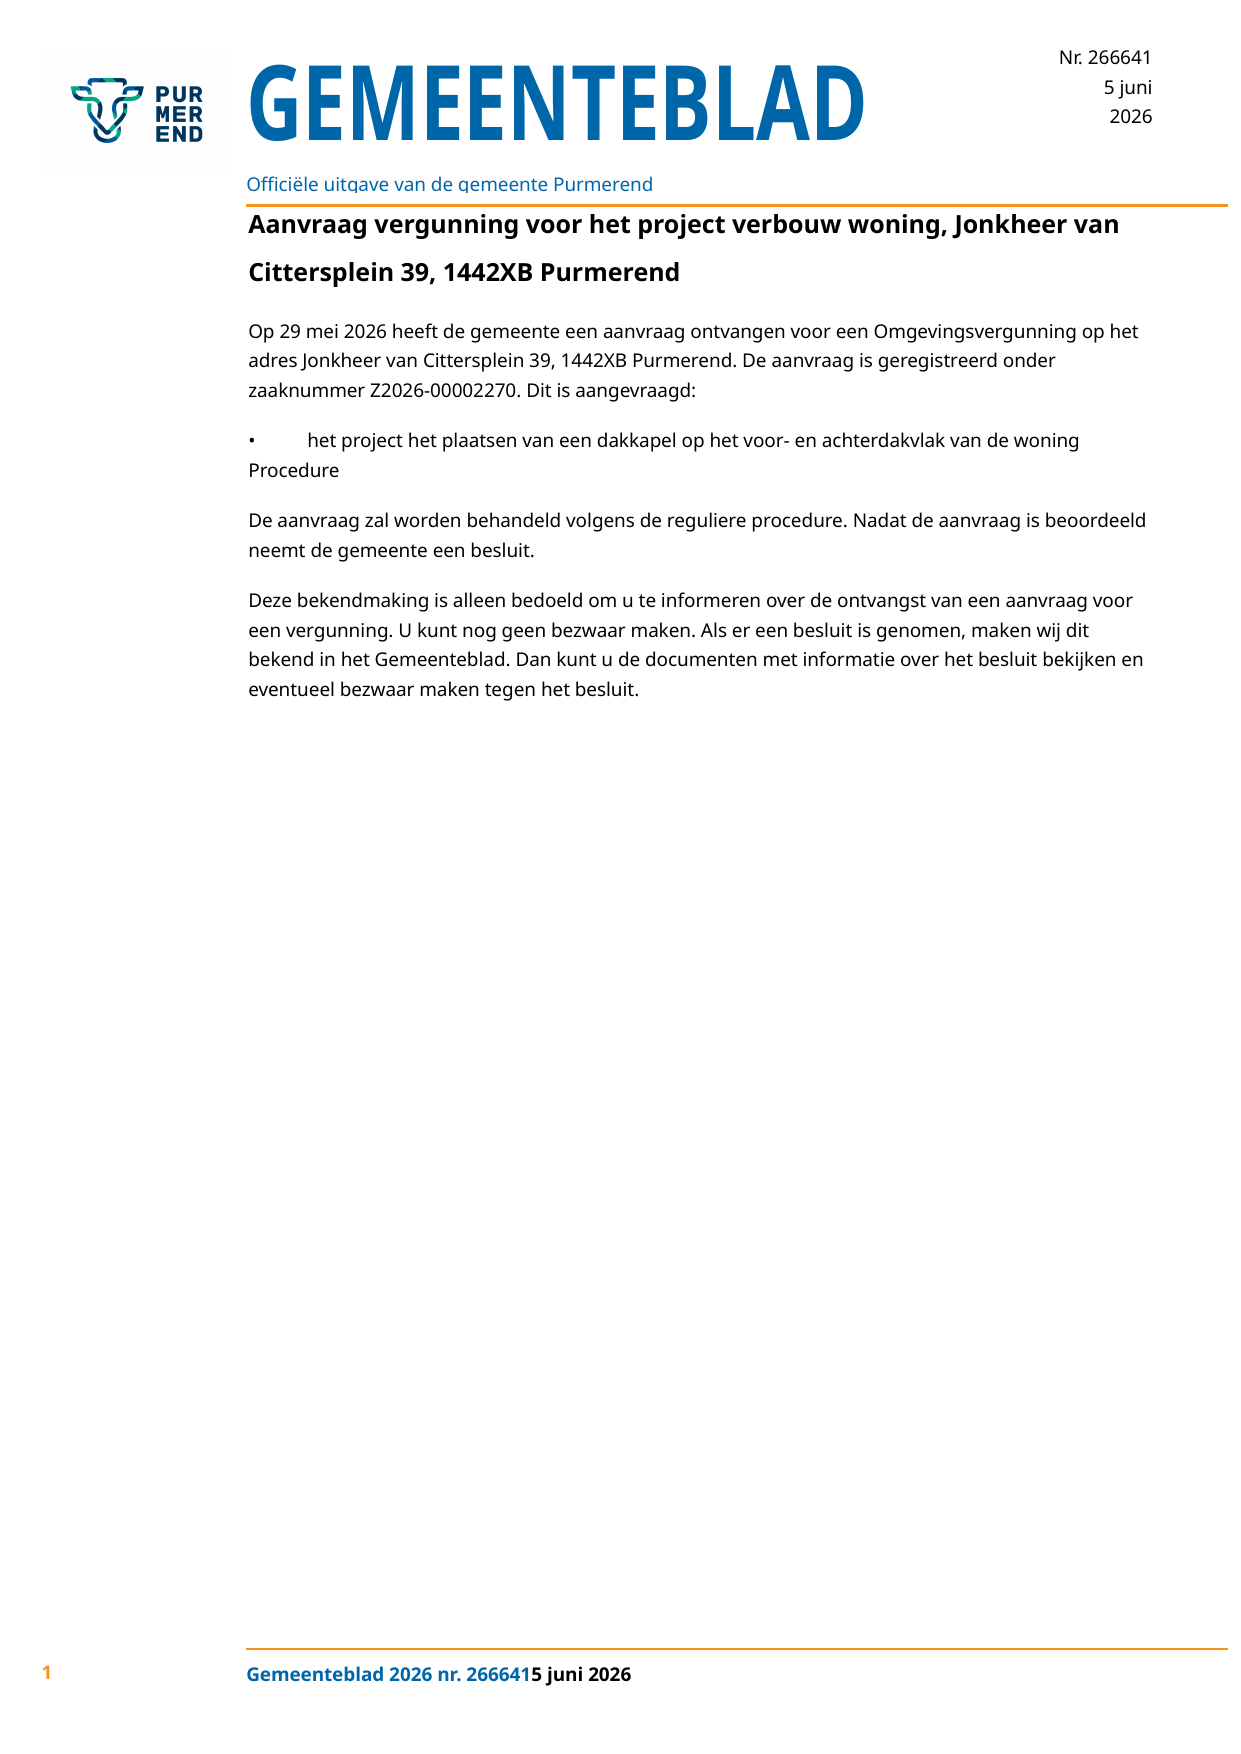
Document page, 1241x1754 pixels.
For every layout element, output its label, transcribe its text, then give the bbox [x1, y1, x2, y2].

text Procedure [248, 457, 1152, 483]
text Deze bekendmaking is alleen bedoeld om u te informeren over de ontvangst van een aanvraag voor een vergunning. U kunt nog geen bezwaar maken. Als er een besluit is genomen, maken wij dit bekend in het Gemeenteblad. Dan kunt u de documenten met informatie over het besluit bekijken en eventueel bezwaar maken tegen het besluit. [248, 587, 1152, 702]
text Op 29 mei 2026 heeft de gemeente een aanvraag ontvangen voor een Omgevingsvergunning op het adres Jonkheer van Cittersplein 39, 1442XB Purmerend. De aanvraag is geregistreerd onder zaaknummer Z2026-00002270. Dit is aangevraagd: [248, 318, 1152, 403]
text Aanvraag vergunning voor het project verbouw woning, Jonkheer van Cittersplein 39, 1442XB Purmerend [248, 207, 1152, 288]
picture [41, 47, 231, 172]
list het project het plaatsen van een dakkapel op het voor- en achterdakvlak van de woning [248, 427, 1152, 453]
text De aanvraag zal worden behandeld volgens de reguliere procedure. Nadat de aanvraag is beoordeeld neemt de gemeente een besluit. [248, 507, 1152, 563]
